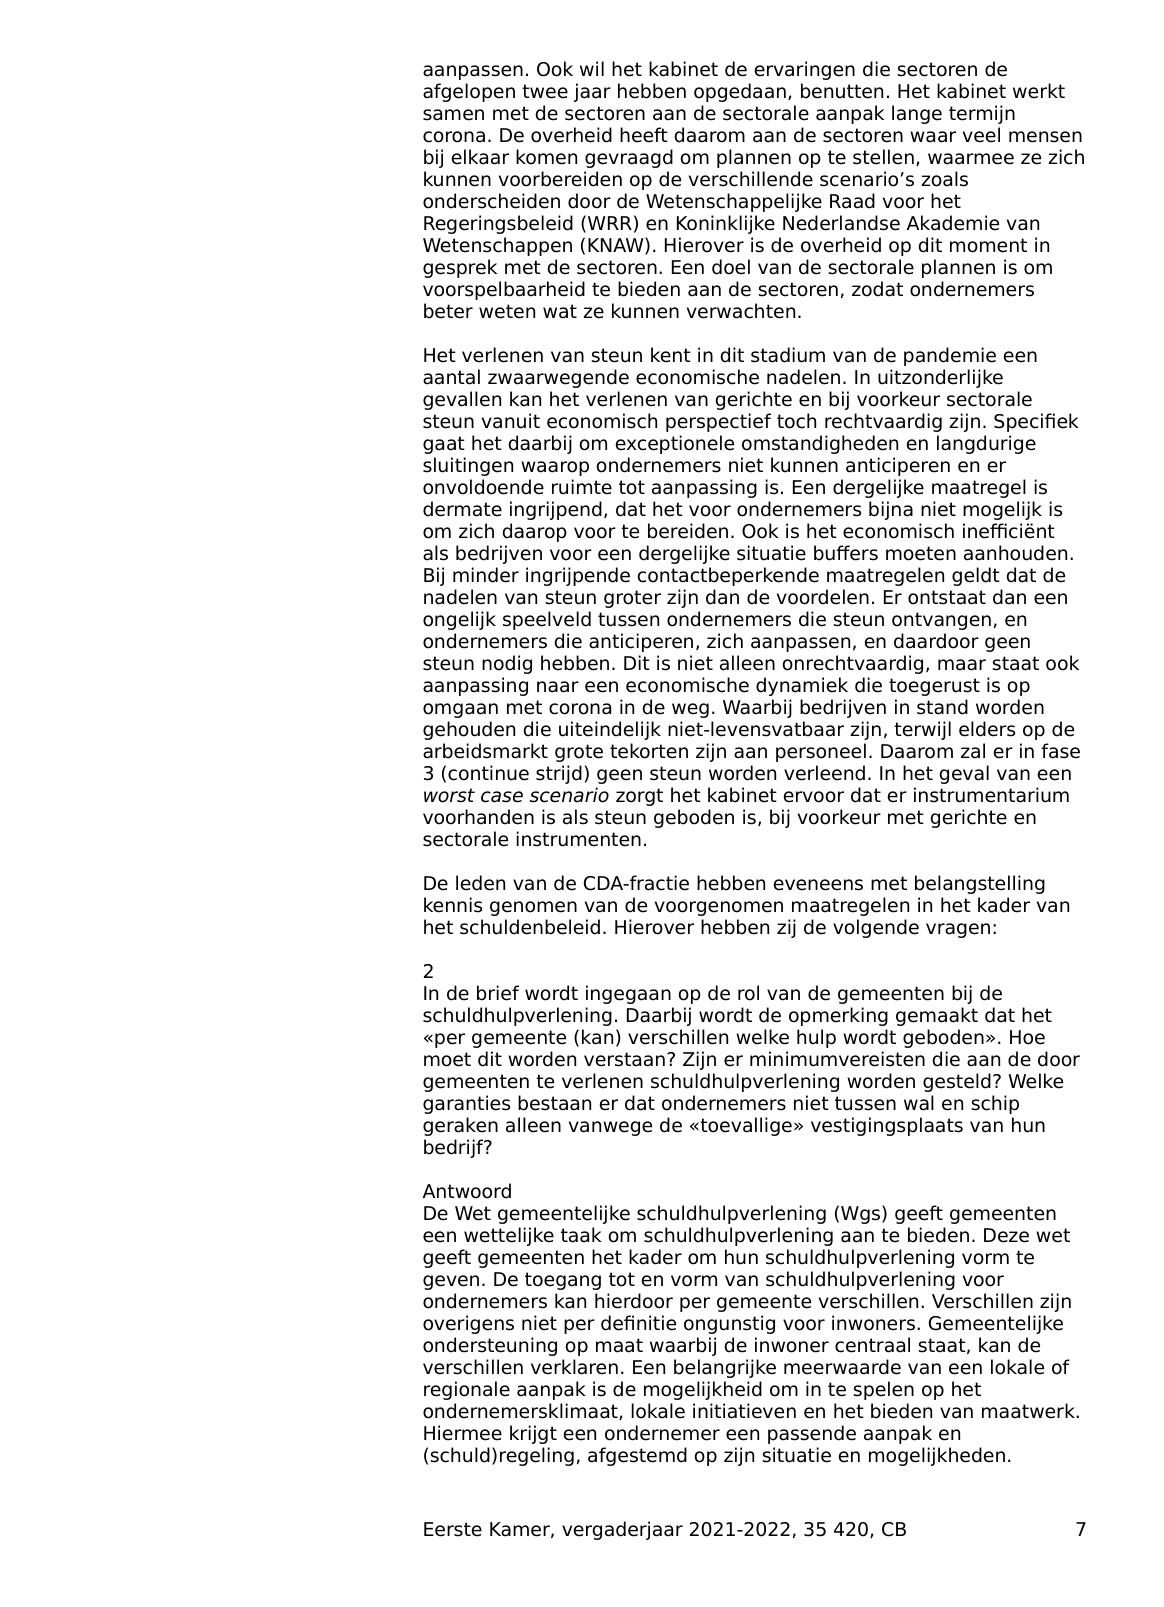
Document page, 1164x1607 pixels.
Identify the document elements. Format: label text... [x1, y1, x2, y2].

text Antwoord [422, 1181, 1087, 1203]
text De leden van de CDA-fractie hebben eveneens met belangstelling kennis genomen van de voorgenomen maatregelen in het kader van het schuldenbeleid. Hierover hebben zij de volgende vragen: [422, 873, 1087, 939]
text aanpassen. Ook wil het kabinet de ervaringen die sectoren de afgelopen twee jaar hebben opgedaan, benutten. Het kabinet werkt samen met de sectoren aan de sectorale aanpak lange termijn corona. De overheid heeft daarom aan de sectoren waar veel mensen bij elkaar komen gevraagd om plannen op te stellen, waarmee ze zich kunnen voorbereiden op de verschillende scenario’s zoals onderscheiden door de Wetenschappelijke Raad voor het Regeringsbeleid (WRR) en Koninklijke Nederlandse Akademie van Wetenschappen (KNAW). Hierover is de overheid op dit moment in gesprek met de sectoren. Een doel van de sectorale plannen is om voorspelbaarheid te bieden aan de sectoren, zodat ondernemers beter weten wat ze kunnen verwachten. [422, 59, 1087, 323]
text 2 [422, 961, 1087, 983]
text De Wet gemeentelijke schuldhulpverlening (Wgs) geeft gemeenten een wettelijke taak om schuldhulpverlening aan te bieden. Deze wet geeft gemeenten het kader om hun schuldhulpverlening vorm te geven. De toegang tot en vorm van schuldhulpverlening voor ondernemers kan hierdoor per gemeente verschillen. Verschillen zijn overigens niet per definitie ongunstig voor inwoners. Gemeentelijke ondersteuning op maat waarbij de inwoner centraal staat, kan de verschillen verklaren. Een belangrijke meerwaarde van een lokale of regionale aanpak is de mogelijkheid om in te spelen op het ondernemersklimaat, lokale initiatieven en het bieden van maatwerk. Hiermee krijgt een ondernemer een passende aanpak en (schuld)regeling, afgestemd op zijn situatie en mogelijkheden. [422, 1203, 1087, 1467]
text In de brief wordt ingegaan op de rol van de gemeenten bij de schuldhulpverlening. Daarbij wordt de opmerking gemaakt dat het «per gemeente (kan) verschillen welke hulp wordt geboden». Hoe moet dit worden verstaan? Zijn er minimumvereisten die aan de door gemeenten te verlenen schuldhulpverlening worden gesteld? Welke garanties bestaan er dat ondernemers niet tussen wal en schip geraken alleen vanwege de «toevallige» vestigingsplaats van hun bedrijf? [422, 983, 1087, 1159]
text Het verlenen van steun kent in dit stadium van de pandemie een aantal zwaarwegende economische nadelen. In uitzonderlijke gevallen kan het verlenen van gerichte en bij voorkeur sectorale steun vanuit economisch perspectief toch rechtvaardig zijn. Specifiek gaat het daarbij om exceptionele omstandigheden en langdurige sluitingen waarop ondernemers niet kunnen anticiperen en er onvoldoende ruimte tot aanpassing is. Een dergelijke maatregel is dermate ingrijpend, dat het voor ondernemers bijna niet mogelijk is om zich daarop voor te bereiden. Ook is het economisch inefficiënt als bedrijven voor een dergelijke situatie buffers moeten aanhouden. Bij minder ingrijpende contactbeperkende maatregelen geldt dat de nadelen van steun groter zijn dan de voordelen. Er ontstaat dan een ongelijk speelveld tussen ondernemers die steun ontvangen, en ondernemers die anticiperen, zich aanpassen, en daardoor geen steun nodig hebben. Dit is niet alleen onrechtvaardig, maar staat ook aanpassing naar een economische dynamiek die toegerust is op omgaan met corona in de weg. Waarbij bedrijven in stand worden gehouden die uiteindelijk niet-levensvatbaar zijn, terwijl elders op de arbeidsmarkt grote tekorten zijn aan personeel. Daarom zal er in fase 3 (continue strijd) geen steun worden verleend. In het geval van een worst case scenario zorgt het kabinet ervoor dat er instrumentarium voorhanden is als steun geboden is, bij voorkeur met gerichte en sectorale instrumenten. [422, 345, 1087, 851]
